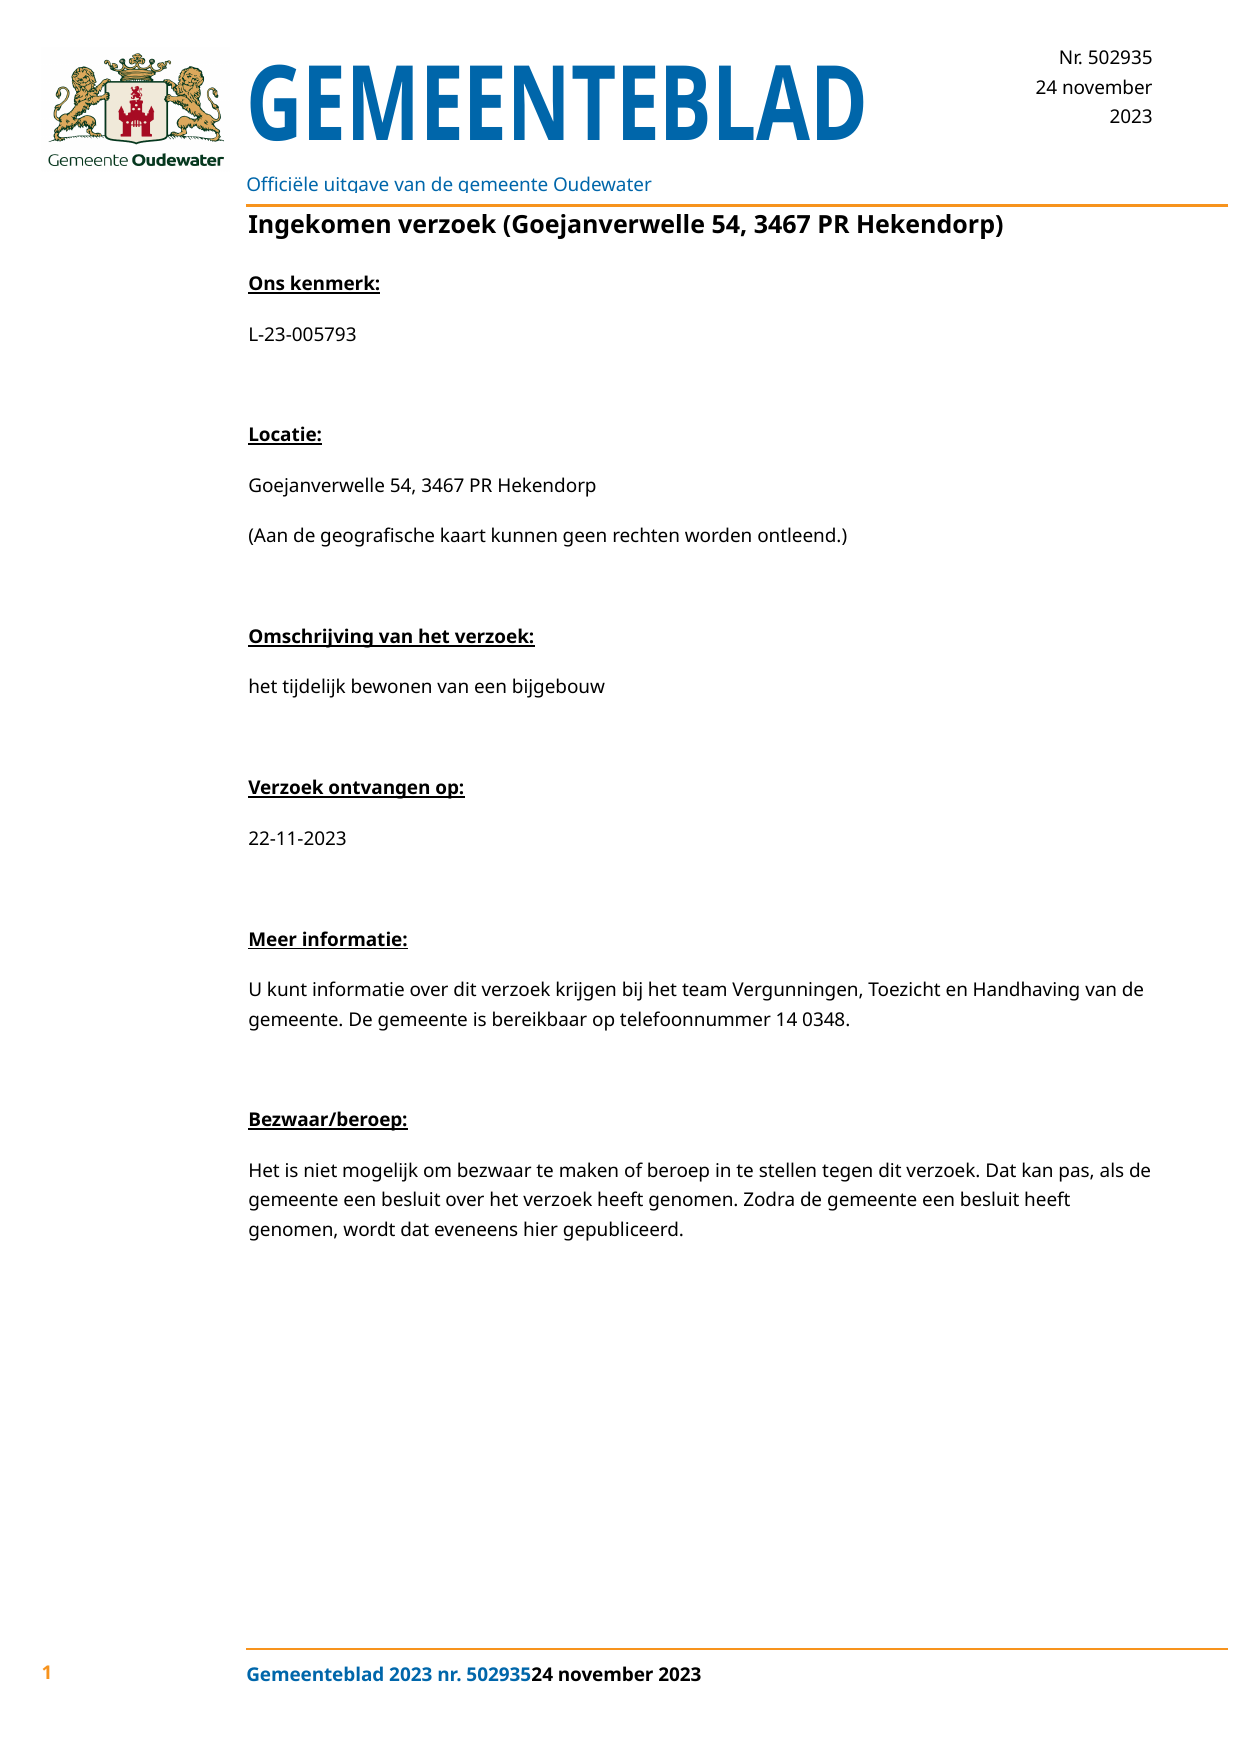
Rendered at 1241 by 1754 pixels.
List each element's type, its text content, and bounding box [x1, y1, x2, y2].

text (Aan de geografische kaart kunnen geen rechten worden ontleend.) [248, 522, 1152, 548]
text Ingekomen verzoek (Goejanverwelle 54, 3467 PR Hekendorp) [248, 207, 1152, 241]
text Omschrijving van het verzoek: [248, 623, 1152, 649]
text Verzoek ontvangen op: [248, 774, 1152, 800]
picture [41, 47, 231, 172]
text Het is niet mogelijk om bezwaar te maken of beroep in te stellen tegen dit verzoek. Dat kan pas, als de gemeente een besluit over het verzoek heeft genomen. Zodra de gemeente een besluit heeft genomen, wordt dat eveneens hier gepubliceerd. [248, 1157, 1152, 1242]
text L-23-005793 [248, 321, 1152, 346]
text het tijdelijk bewonen van een bijgebouw [248, 674, 1152, 699]
text Ons kenmerk: [248, 270, 1152, 296]
text Goejanverwelle 54, 3467 PR Hekendorp [248, 472, 1152, 498]
text Meer informatie: [248, 926, 1152, 951]
text 22-11-2023 [248, 825, 1152, 851]
text Bezwaar/beroep: [248, 1107, 1152, 1132]
text U kunt informatie over dit verzoek krijgen bij het team Vergunningen, Toezicht en Handhaving van de gemeente. De gemeente is bereikbaar op telefoonnummer 14 0348. [248, 976, 1152, 1031]
text Locatie: [248, 422, 1152, 447]
